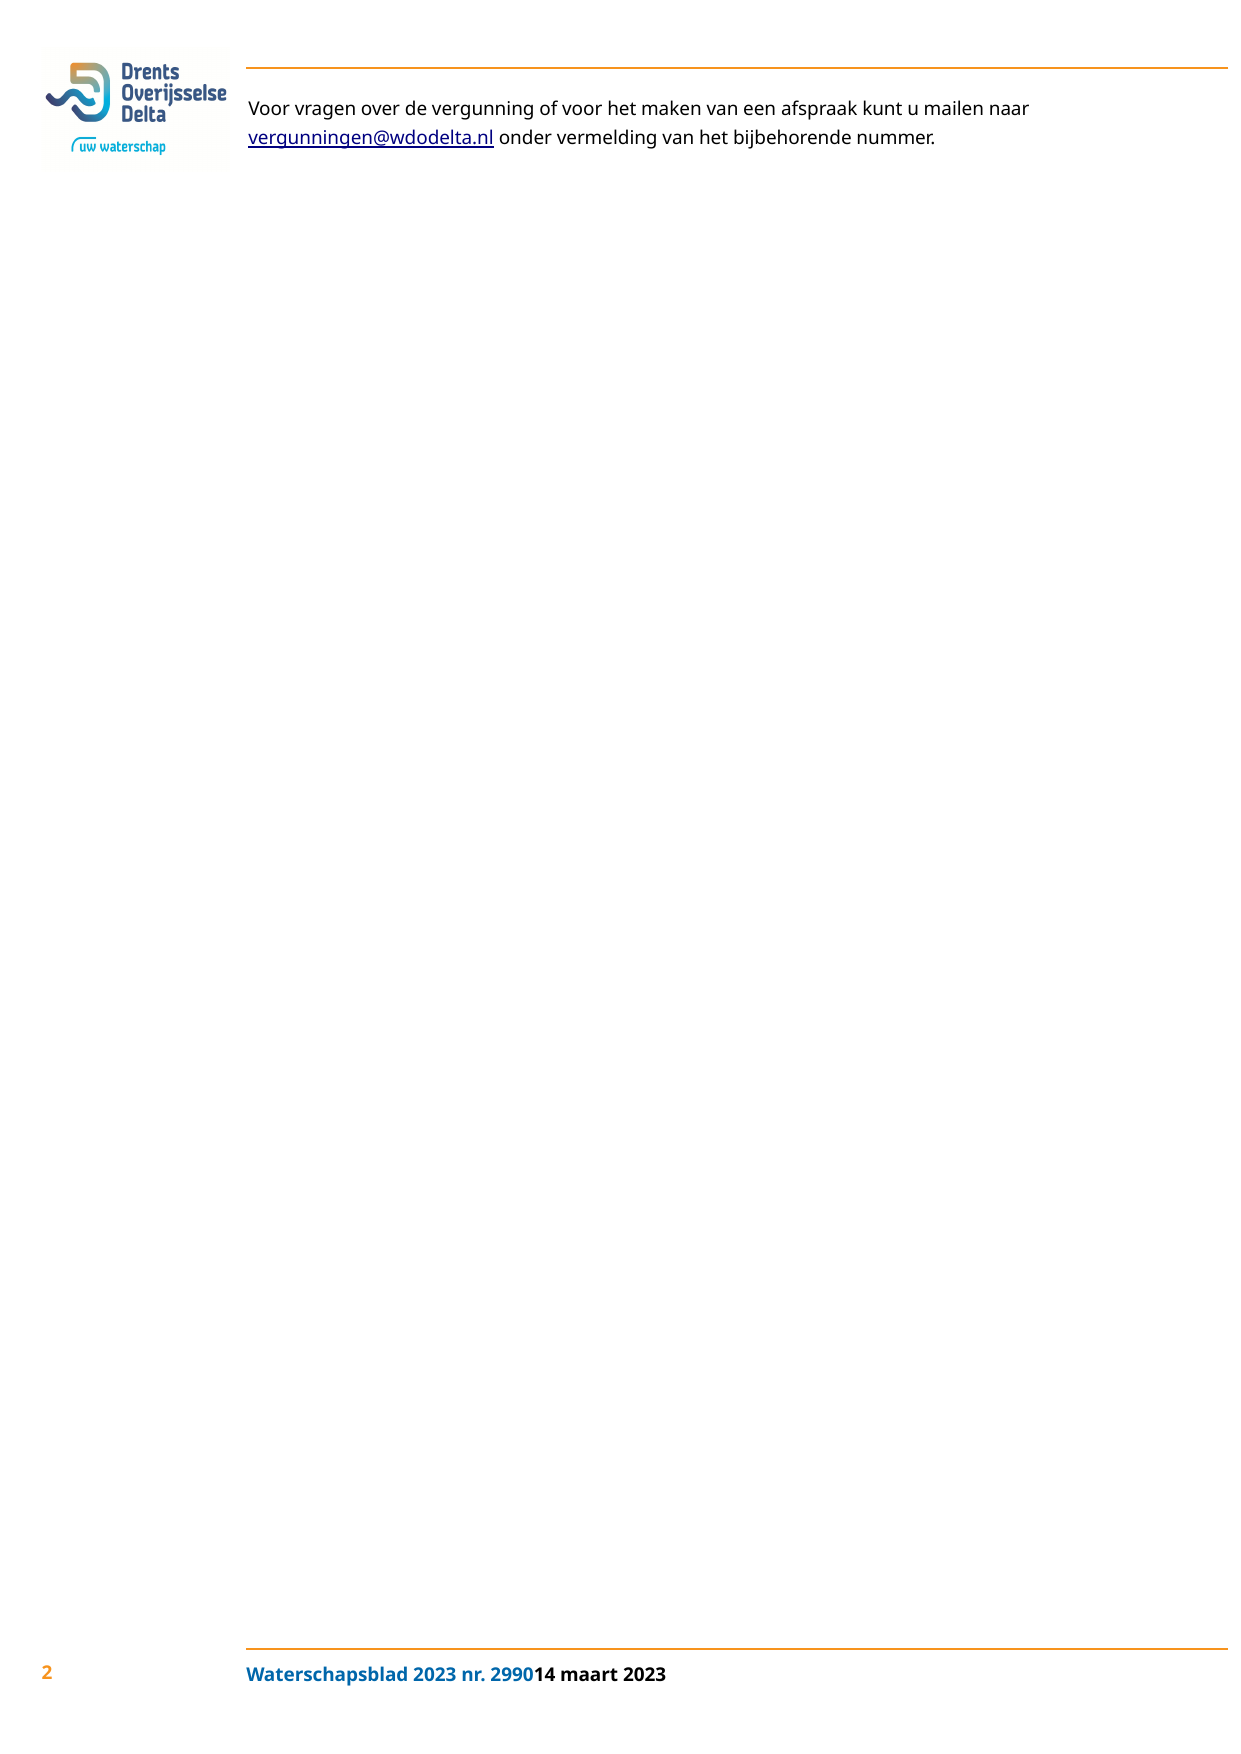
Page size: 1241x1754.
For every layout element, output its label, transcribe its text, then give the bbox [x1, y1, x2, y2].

picture [41, 47, 231, 172]
text Voor vragen over de vergunning of voor het maken van een afspraak kunt u mailen naar vergunningen@wdodelta.nl onder vermelding van het bijbehorende nummer. [248, 95, 1152, 150]
